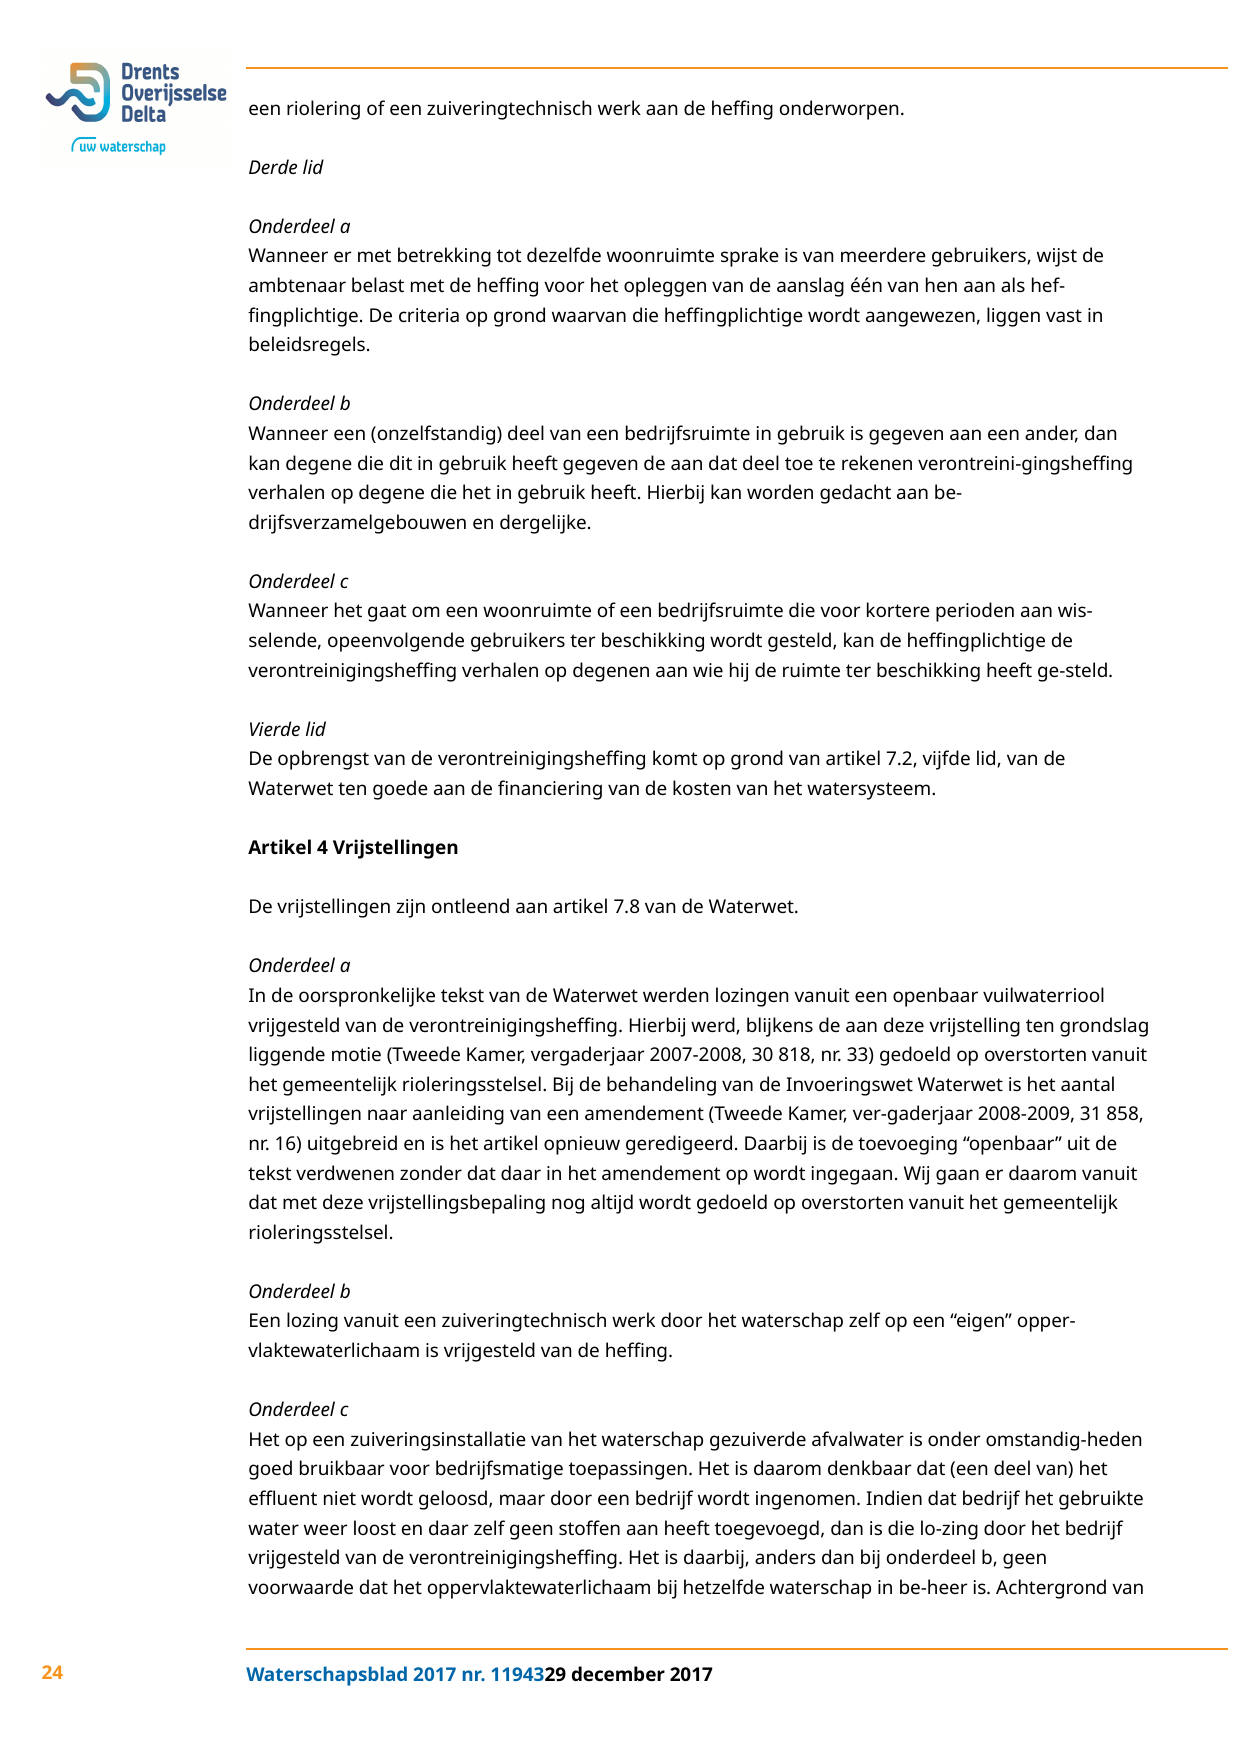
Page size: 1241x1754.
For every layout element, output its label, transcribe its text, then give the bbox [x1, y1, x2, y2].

text Artikel 4 Vrijstellingen [248, 834, 1152, 860]
text Derde lid [248, 154, 1152, 180]
text Onderdeel b [248, 1278, 1152, 1304]
text Vierde lid [248, 716, 1152, 742]
text Onderdeel c [248, 568, 1152, 594]
text Onderdeel b [248, 391, 1152, 416]
text Wanneer een (onzelfstandig) deel van een bedrijfsruimte in gebruik is gegeven aan een ander, dan kan degene die dit in gebruik heeft gegeven de aan dat deel toe te rekenen verontreini-gingsheffing verhalen op degene die het in gebruik heeft. Hierbij kan worden gedacht aan be-drijfsverzamelgebouwen en dergelijke. [248, 420, 1152, 535]
picture [41, 47, 231, 172]
text Een lozing vanuit een zuiveringtechnisch werk door het waterschap zelf op een “eigen” opper-vlaktewaterlichaam is vrijgesteld van de heffing. [248, 1308, 1152, 1363]
text In de oorspronkelijke tekst van de Waterwet werden lozingen vanuit een openbaar vuilwaterriool vrijgesteld van de verontreinigingsheffing. Hierbij werd, blijkens de aan deze vrijstelling ten grondslag liggende motie (Tweede Kamer, vergaderjaar 2007-2008, 30 818, nr. 33) gedoeld op overstorten vanuit het gemeentelijk rioleringsstelsel. Bij de behandeling van de Invoeringswet Waterwet is het aantal vrijstellingen naar aanleiding van een amendement (Tweede Kamer, ver-gaderjaar 2008-2009, 31 858, nr. 16) uitgebreid en is het artikel opnieuw geredigeerd. Daarbij is de toevoeging “openbaar” uit de tekst verdwenen zonder dat daar in het amendement op wordt ingegaan. Wij gaan er daarom vanuit dat met deze vrijstellingsbepaling nog altijd wordt gedoeld op overstorten vanuit het gemeentelijk rioleringsstelsel. [248, 982, 1152, 1245]
text Onderdeel a [248, 213, 1152, 239]
text Het op een zuiveringsinstallatie van het waterschap gezuiverde afvalwater is onder omstandig-heden goed bruikbaar voor bedrijfsmatige toepassingen. Het is daarom denkbaar dat (een deel van) het effluent niet wordt geloosd, maar door een bedrijf wordt ingenomen. Indien dat bedrijf het gebruikte water weer loost en daar zelf geen stoffen aan heeft toegevoegd, dan is die lo-zing door het bedrijf vrijgesteld van de verontreinigingsheffing. Het is daarbij, anders dan bij onderdeel b, geen voorwaarde dat het oppervlaktewaterlichaam bij hetzelfde waterschap in be-heer is. Achtergrond van [248, 1426, 1152, 1600]
text Wanneer het gaat om een woonruimte of een bedrijfsruimte die voor kortere perioden aan wis-selende, opeenvolgende gebruikers ter beschikking wordt gesteld, kan de heffingplichtige de verontreinigingsheffing verhalen op degenen aan wie hij de ruimte ter beschikking heeft ge-steld. [248, 598, 1152, 683]
text Onderdeel a [248, 953, 1152, 978]
text De vrijstellingen zijn ontleend aan artikel 7.8 van de Waterwet. [248, 893, 1152, 919]
text een riolering of een zuiveringtechnisch werk aan de heffing onderworpen. [248, 95, 1152, 121]
text Wanneer er met betrekking tot dezelfde woonruimte sprake is van meerdere gebruikers, wijst de ambtenaar belast met de heffing voor het opleggen van de aanslag één van hen aan als hef-fingplichtige. De criteria op grond waarvan die heffingplichtige wordt aangewezen, liggen vast in beleidsregels. [248, 243, 1152, 357]
text Onderdeel c [248, 1396, 1152, 1422]
text De opbrengst van de verontreinigingsheffing komt op grond van artikel 7.2, vijfde lid, van de Waterwet ten goede aan de financiering van de kosten van het watersysteem. [248, 746, 1152, 801]
